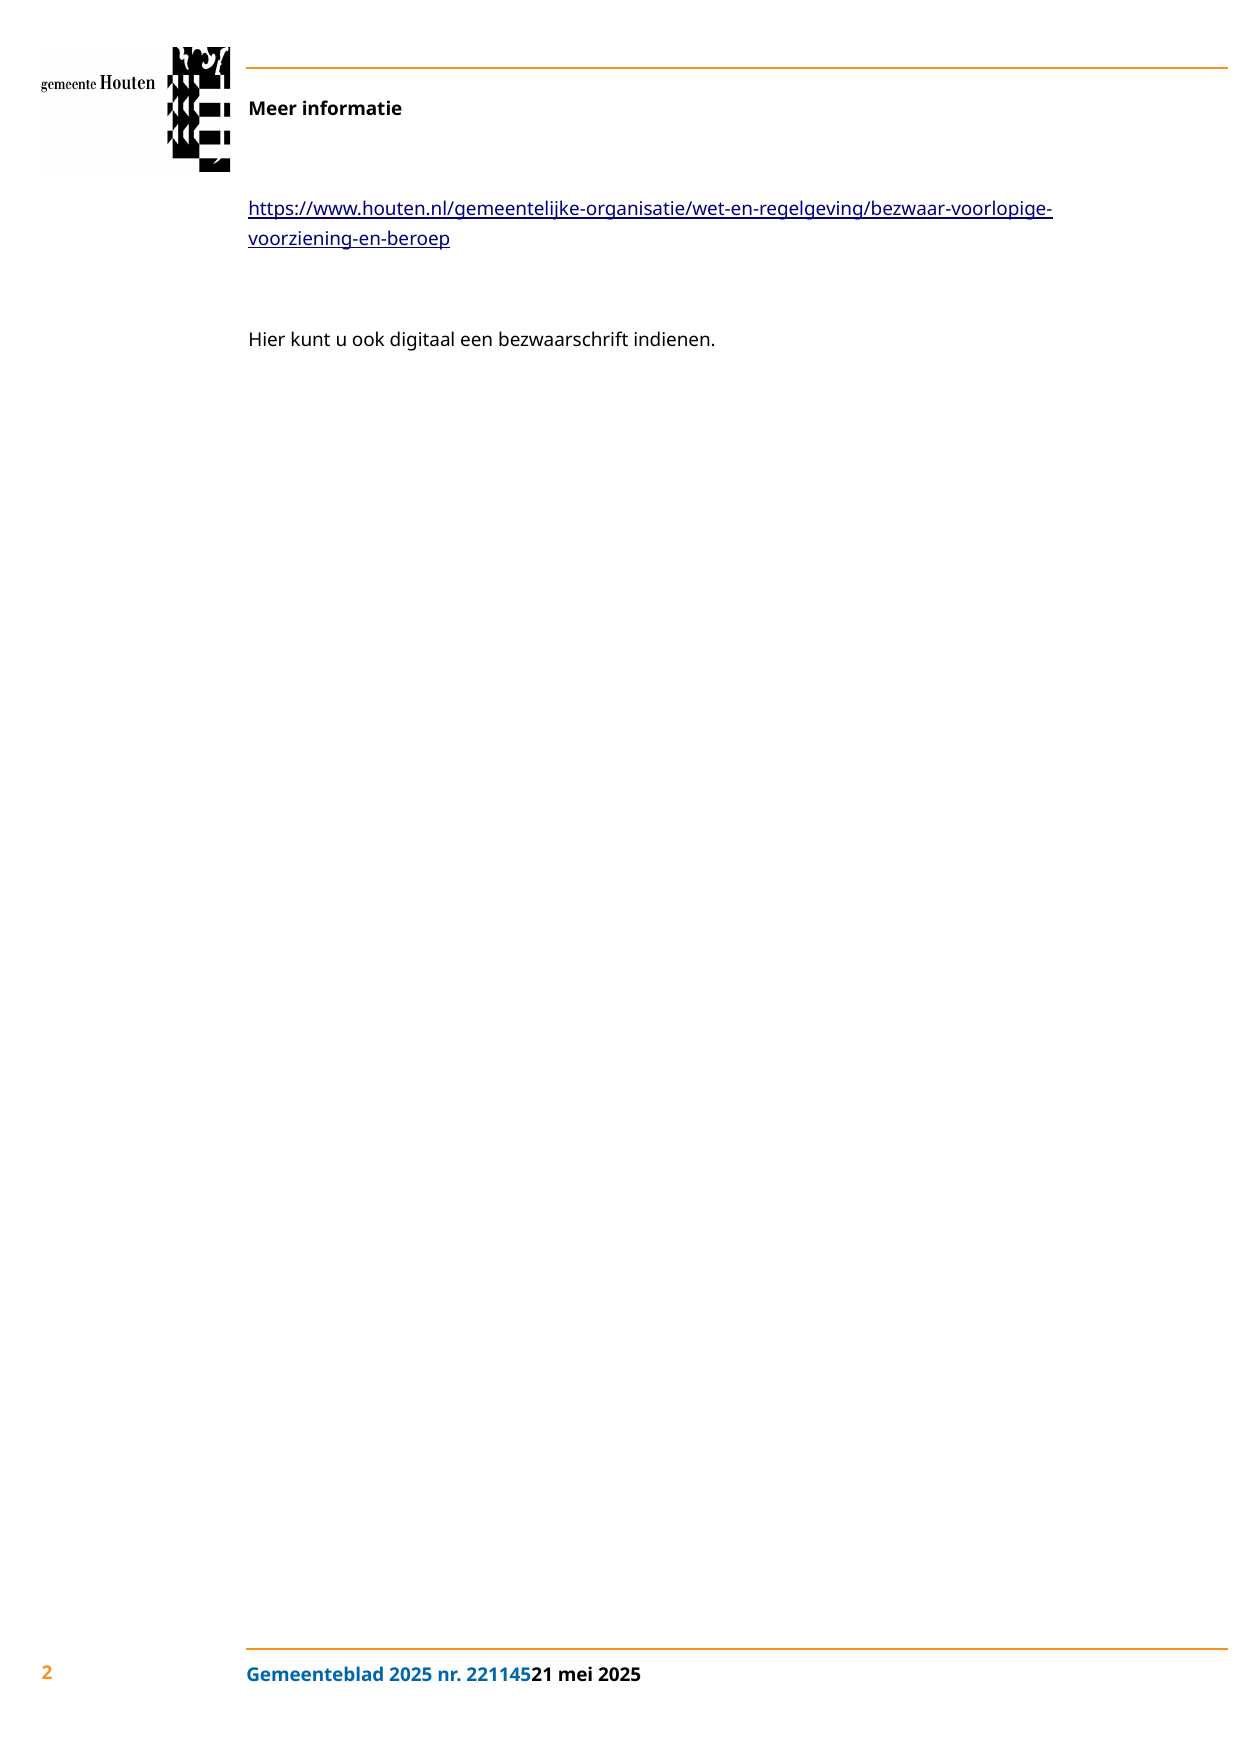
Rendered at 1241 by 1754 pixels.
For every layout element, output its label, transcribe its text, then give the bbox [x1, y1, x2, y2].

text https://www.houten.nl/gemeentelijke-organisatie/wet-en-regelgeving/bezwaar-voorlopige-voorziening-en-beroep [248, 196, 1152, 251]
text Hier kunt u ook digitaal een bezwaarschrift indienen. [248, 326, 1152, 352]
picture [41, 47, 231, 172]
text Meer informatie [248, 95, 1152, 121]
